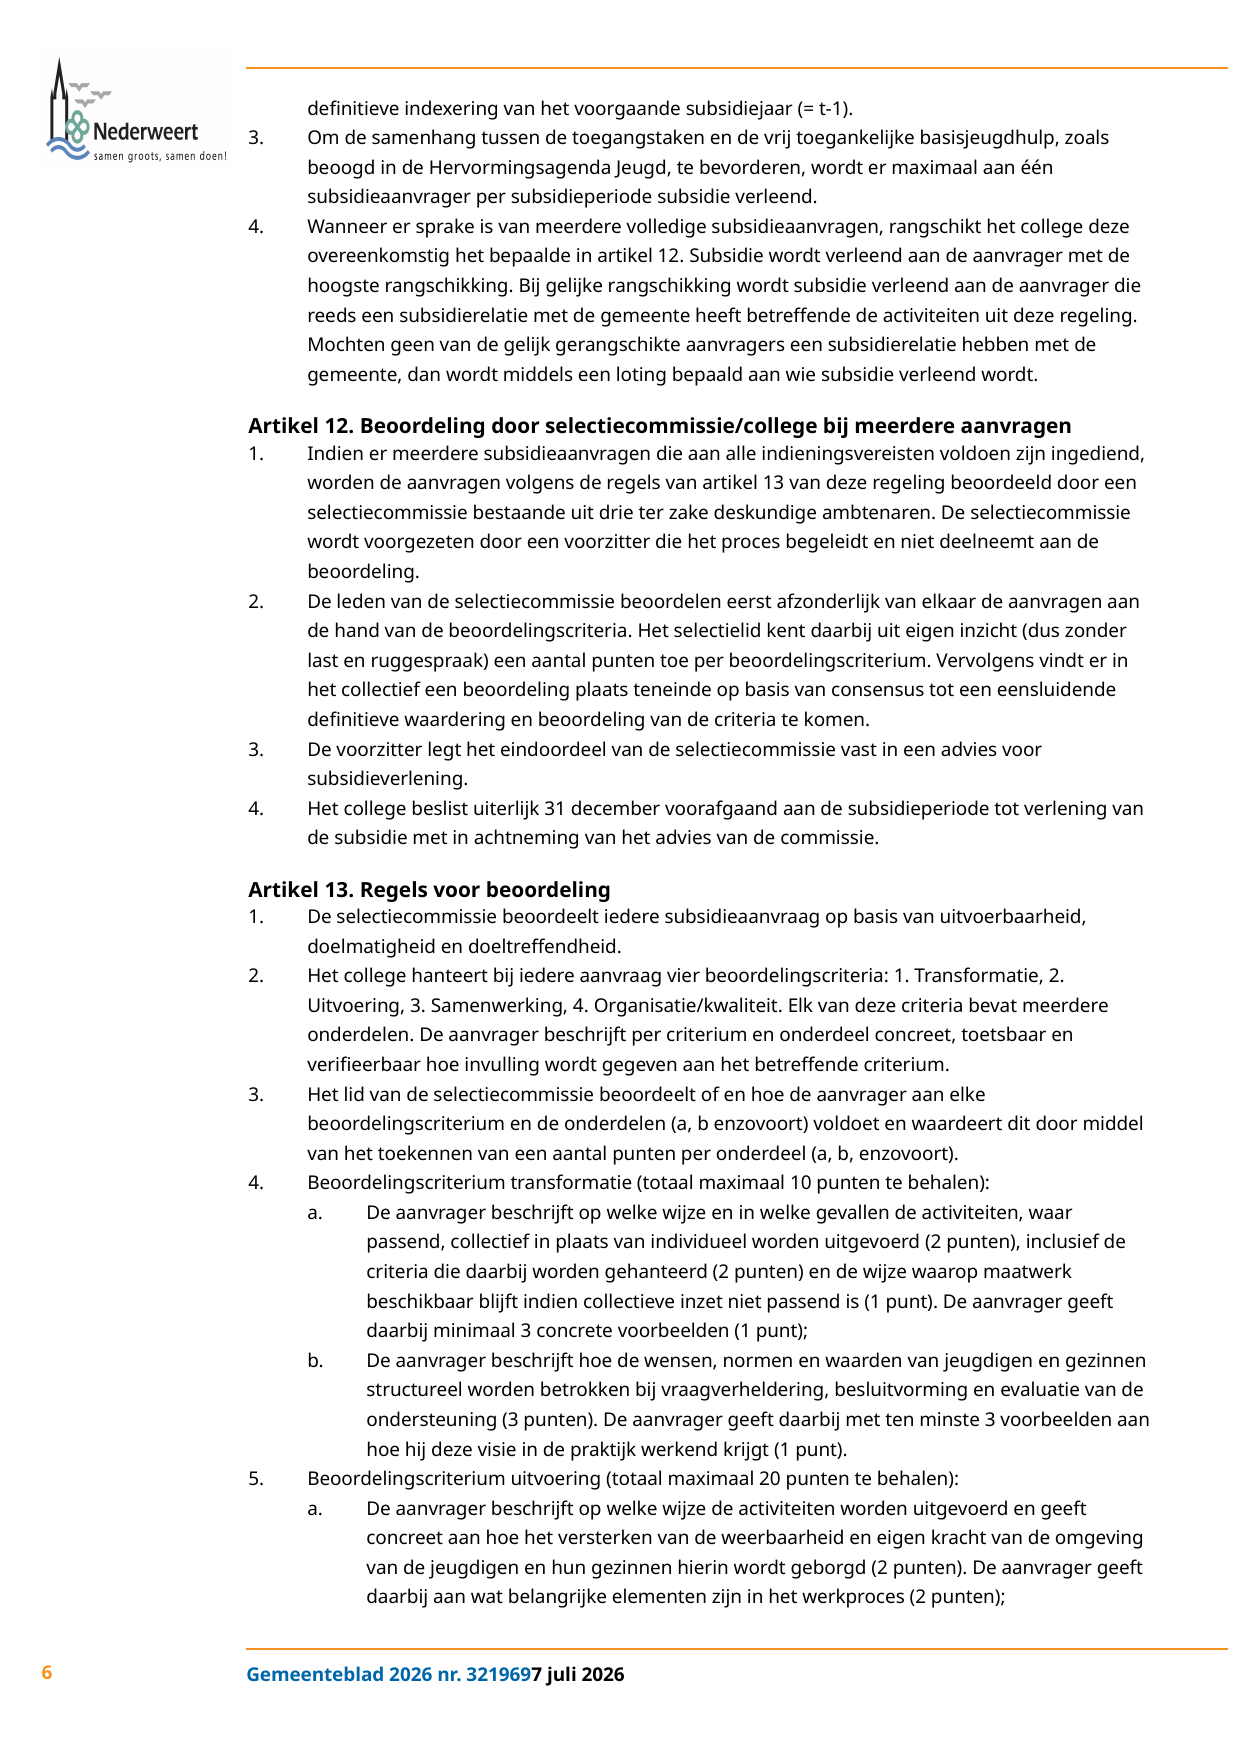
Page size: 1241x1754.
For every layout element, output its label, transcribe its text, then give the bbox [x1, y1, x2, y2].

list Het college beslist uiterlijk 31 december voorafgaand aan de subsidieperiode tot verlening van de subsidie met in achtneming van het advies van de commissie. [248, 795, 1152, 850]
list Het college hanteert bij iedere aanvraag vier beoordelingscriteria: 1. Transformatie, 2. Uitvoering, 3. Samenwerking, 4. Organisatie/kwaliteit. Elk van deze criteria bevat meerdere onderdelen. De aanvrager beschrijft per criterium en onderdeel concreet, toetsbaar en verifieerbaar hoe invulling wordt gegeven aan het betreffende criterium. [248, 962, 1152, 1077]
list De voorzitter legt het eindoordeel van de selectiecommissie vast in een advies voor subsidieverlening. [248, 736, 1152, 791]
list De aanvrager beschrijft op welke wijze de activiteiten worden uitgevoerd en geeft concreet aan hoe het versterken van de weerbaarheid en eigen kracht van de omgeving van de jeugdigen en hun gezinnen hierin wordt geborgd (2 punten). De aanvrager geeft daarbij aan wat belangrijke elementen zijn in het werkproces (2 punten); [307, 1495, 1152, 1609]
list De leden van de selectiecommissie beoordelen eerst afzonderlijk van elkaar de aanvragen aan de hand van de beoordelingscriteria. Het selectielid kent daarbij uit eigen inzicht (dus zonder last en ruggespraak) een aantal punten toe per beoordelingscriterium. Vervolgens vindt er in het collectief een beoordeling plaats teneinde op basis van consensus tot een eensluidende definitieve waardering en beoordeling van de criteria te komen. [248, 588, 1152, 732]
list Wanneer er sprake is van meerdere volledige subsidieaanvragen, rangschikt het college deze overeenkomstig het bepaalde in artikel 12. Subsidie wordt verleend aan de aanvrager met de hoogste rangschikking. Bij gelijke rangschikking wordt subsidie verleend aan de aanvrager die reeds een subsidierelatie met de gemeente heeft betreffende de activiteiten uit deze regeling. Mochten geen van de gelijk gerangschikte aanvragers een subsidierelatie hebben met de gemeente, dan wordt middels een loting bepaald aan wie subsidie verleend wordt. [248, 213, 1152, 387]
list De selectiecommissie beoordeelt iedere subsidieaanvraag op basis van uitvoerbaarheid, doelmatigheid en doeltreffendheid. [248, 903, 1152, 959]
list De aanvrager beschrijft hoe de wensen, normen en waarden van jeugdigen en gezinnen structureel worden betrokken bij vraagverheldering, besluitvorming en evaluatie van de ondersteuning (3 punten). De aanvrager geeft daarbij met ten minste 3 voorbeelden aan hoe hij deze visie in de praktijk werkend krijgt (1 punt). [307, 1347, 1152, 1462]
list Het lid van de selectiecommissie beoordeelt of en hoe de aanvrager aan elke beoordelingscriterium en de onderdelen (a, b enzovoort) voldoet en waardeert dit door middel van het toekennen van een aantal punten per onderdeel (a, b, enzovoort). [248, 1081, 1152, 1166]
text Artikel 12. Beoordeling door selectiecommissie/college bij meerdere aanvragen [248, 411, 1152, 440]
list Om de samenhang tussen de toegangstaken en de vrij toegankelijke basisjeugdhulp, zoals beoogd in de Hervormingsagenda Jeugd, te bevorderen, wordt er maximaal aan één subsidieaanvrager per subsidieperiode subsidie verleend. [248, 124, 1152, 209]
list Beoordelingscriterium uitvoering (totaal maximaal 20 punten te behalen): [248, 1465, 1152, 1491]
text Artikel 13. Regels voor beoordeling [248, 875, 1152, 903]
list Indien er meerdere subsidieaanvragen die aan alle indieningsvereisten voldoen zijn ingediend, worden de aanvragen volgens de regels van artikel 13 van deze regeling beoordeeld door een selectiecommissie bestaande uit drie ter zake deskundige ambtenaren. De selectiecommissie wordt voorgezeten door een voorzitter die het proces begeleidt en niet deelneemt aan de beoordeling. [248, 440, 1152, 584]
list De aanvrager beschrijft op welke wijze en in welke gevallen de activiteiten, waar passend, collectief in plaats van individueel worden uitgevoerd (2 punten), inclusief de criteria die daarbij worden gehanteerd (2 punten) en de wijze waarop maatwerk beschikbaar blijft indien collectieve inzet niet passend is (1 punt). De aanvrager geeft daarbij minimaal 3 concrete voorbeelden (1 punt); [307, 1199, 1152, 1343]
list Beoordelingscriterium transformatie (totaal maximaal 10 punten te behalen): [248, 1169, 1152, 1195]
list definitieve indexering van het voorgaande subsidiejaar (= t-1). [248, 95, 1152, 121]
picture [41, 47, 231, 172]
